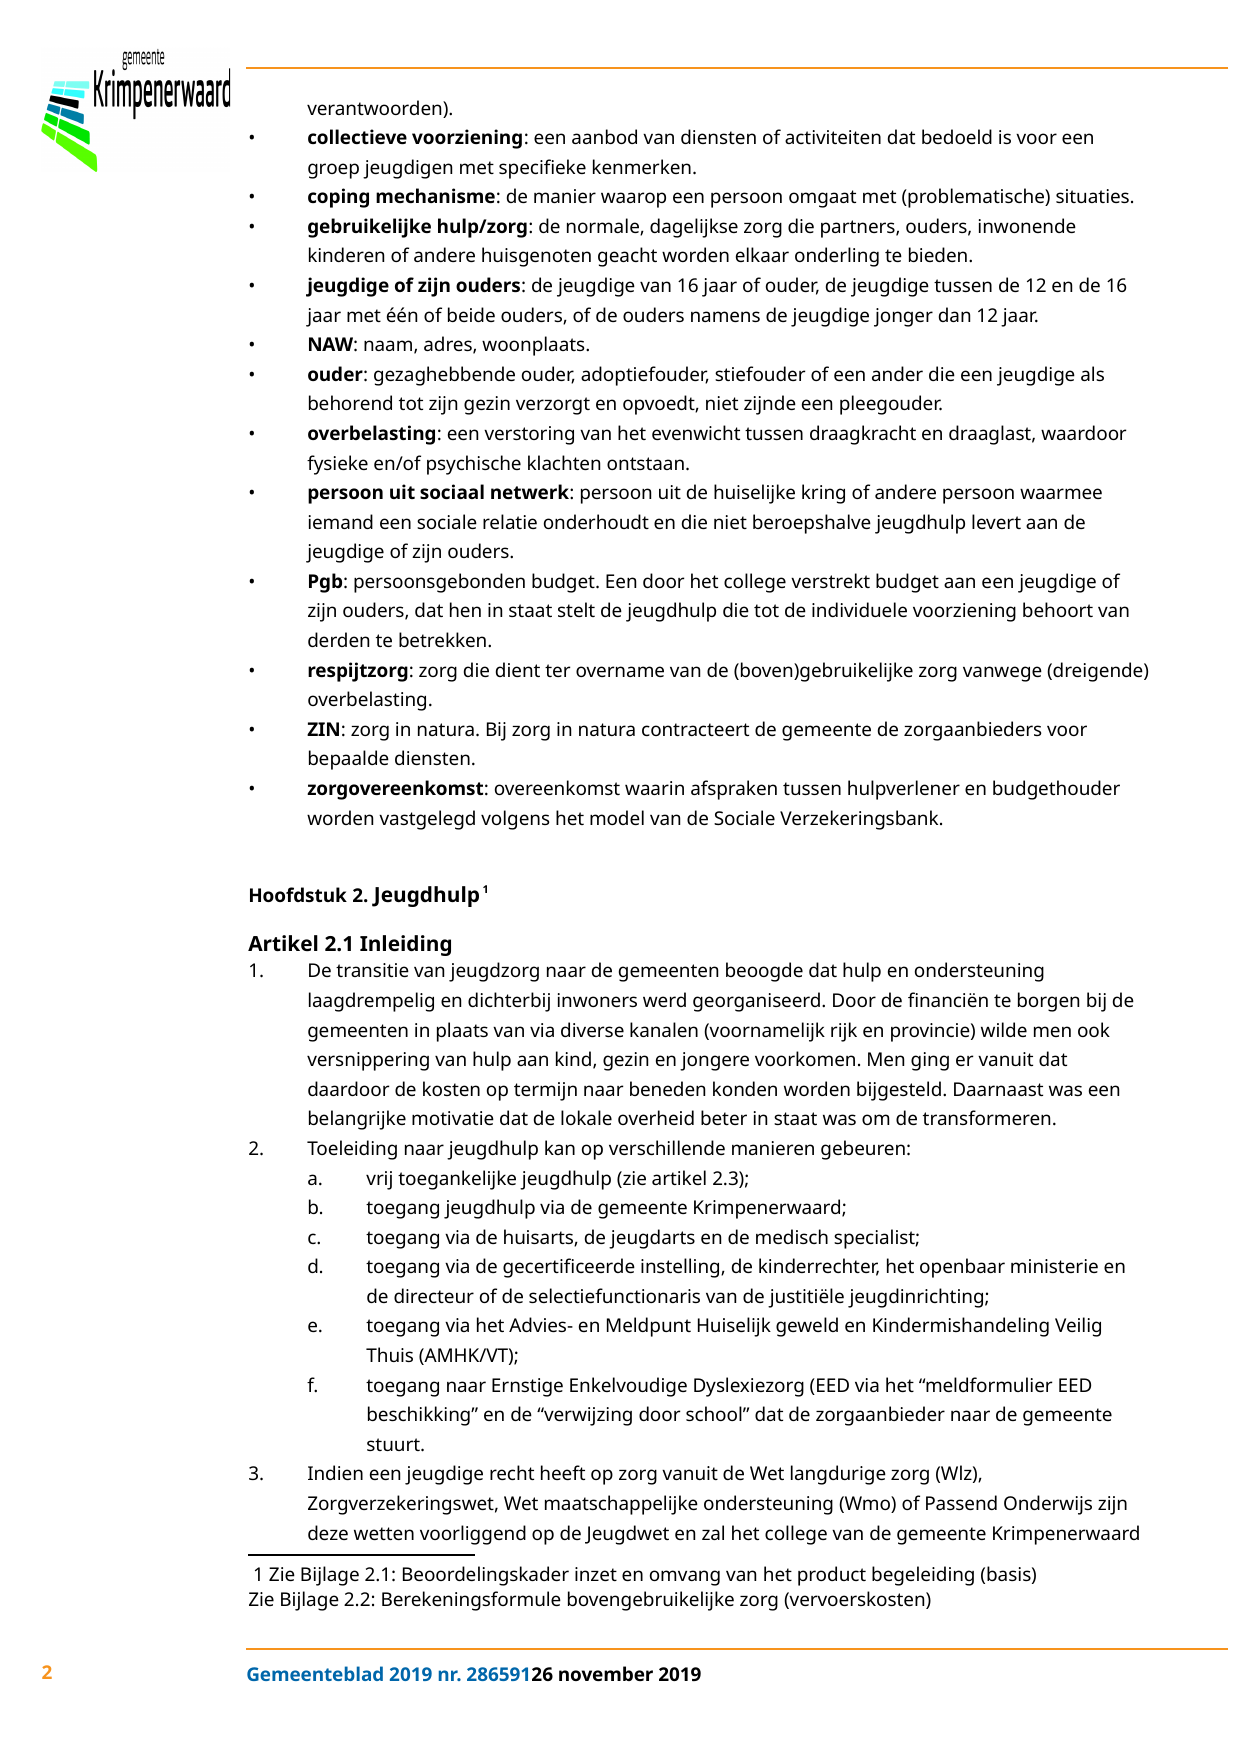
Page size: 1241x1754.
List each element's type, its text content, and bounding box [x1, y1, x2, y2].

list ZIN: zorg in natura. Bij zorg in natura contracteert de gemeente de zorgaanbieders voor bepaalde diensten. [248, 716, 1152, 771]
list collectieve voorziening: een aanbod van diensten of activiteiten dat bedoeld is voor een groep jeugdigen met specifieke kenmerken. [248, 124, 1152, 180]
list overbelasting: een verstoring van het evenwicht tussen draagkracht en draaglast, waardoor fysieke en/of psychische klachten ontstaan. [248, 420, 1152, 476]
list gebruikelijke hulp/zorg: de normale, dagelijkse zorg die partners, ouders, inwonende kinderen of andere huisgenoten geacht worden elkaar onderling te bieden. [248, 213, 1152, 268]
list toegang via de gecertificeerde instelling, de kinderrechter, het openbaar ministerie en de directeur of de selectiefunctionaris van de justitiële jeugdinrichting; [307, 1253, 1152, 1309]
text Artikel 2.1 Inleiding [248, 929, 1152, 958]
list Toeleiding naar jeugdhulp kan op verschillende manieren gebeuren: [248, 1135, 1152, 1161]
list De transitie van jeugdzorg naar de gemeenten beoogde dat hulp en ondersteuning laagdrempelig en dichterbij inwoners werd georganiseerd. Door de financiën te borgen bij de gemeenten in plaats van via diverse kanalen (voornamelijk rijk en provincie) wilde men ook versnippering van hulp aan kind, gezin en jongere voorkomen. Men ging er vanuit dat daardoor de kosten op termijn naar beneden konden worden bijgesteld. Daarnaast was een belangrijke motivatie dat de lokale overheid beter in staat was om de transformeren. [248, 958, 1152, 1131]
list persoon uit sociaal netwerk: persoon uit de huiselijke kring of andere persoon waarmee iemand een sociale relatie onderhoudt en die niet beroepshalve jeugdhulp levert aan de jeugdige of zijn ouders. [248, 479, 1152, 564]
list verantwoorden). [248, 95, 1152, 121]
list Pgb: persoonsgebonden budget. Een door het college verstrekt budget aan een jeugdige of zijn ouders, dat hen in staat stelt de jeugdhulp die tot de individuele voorziening behoort van derden te betrekken. [248, 568, 1152, 653]
list toegang jeugdhulp via de gemeente Krimpenerwaard; [307, 1194, 1152, 1220]
list coping mechanisme: de manier waarop een persoon omgaat met (problematische) situaties. [248, 183, 1152, 209]
text Hoofdstuk 2. Jeugdhulp [248, 880, 1152, 908]
list zorgovereenkomst: overeenkomst waarin afspraken tussen hulpverlener en budgethouder worden vastgelegd volgens het model van de Sociale Verzekeringsbank. [248, 775, 1152, 831]
list vrij toegankelijke jeugdhulp (zie artikel 2.3); [307, 1165, 1152, 1191]
list jeugdige of zijn ouders: de jeugdige van 16 jaar of ouder, de jeugdige tussen de 12 en de 16 jaar met één of beide ouders, of de ouders namens de jeugdige jonger dan 12 jaar. [248, 272, 1152, 328]
picture [41, 47, 231, 172]
list Indien een jeugdige recht heeft op zorg vanuit de Wet langdurige zorg (Wlz), Zorgverzekeringswet, Wet maatschappelijke ondersteuning (Wmo) of Passend Onderwijs zijn deze wetten voorliggend op de Jeugdwet en zal het college van de gemeente Krimpenerwaard [248, 1461, 1152, 1546]
text Zie Bijlage 2.1: Beoordelingskader inzet en omvang van het product begeleiding (basis) [248, 1561, 1152, 1586]
list toegang via het Advies- en Meldpunt Huiselijk geweld en Kindermishandeling Veilig Thuis (AMHK/VT); [307, 1313, 1152, 1368]
text Zie Bijlage 2.2: Berekeningsformule bovengebruikelijke zorg (vervoerskosten) [248, 1586, 1152, 1612]
list toegang via de huisarts, de jeugdarts en de medisch specialist; [307, 1224, 1152, 1250]
list toegang naar Ernstige Enkelvoudige Dyslexiezorg (EED via het “meldformulier EED beschikking” en de “verwijzing door school” dat de zorgaanbieder naar de gemeente stuurt. [307, 1372, 1152, 1457]
list respijtzorg: zorg die dient ter overname van de (boven)gebruikelijke zorg vanwege (dreigende) overbelasting. [248, 657, 1152, 712]
list NAW: naam, adres, woonplaats. [248, 331, 1152, 357]
list ouder: gezaghebbende ouder, adoptiefouder, stiefouder of een ander die een jeugdige als behorend tot zijn gezin verzorgt en opvoedt, niet zijnde een pleegouder. [248, 361, 1152, 416]
